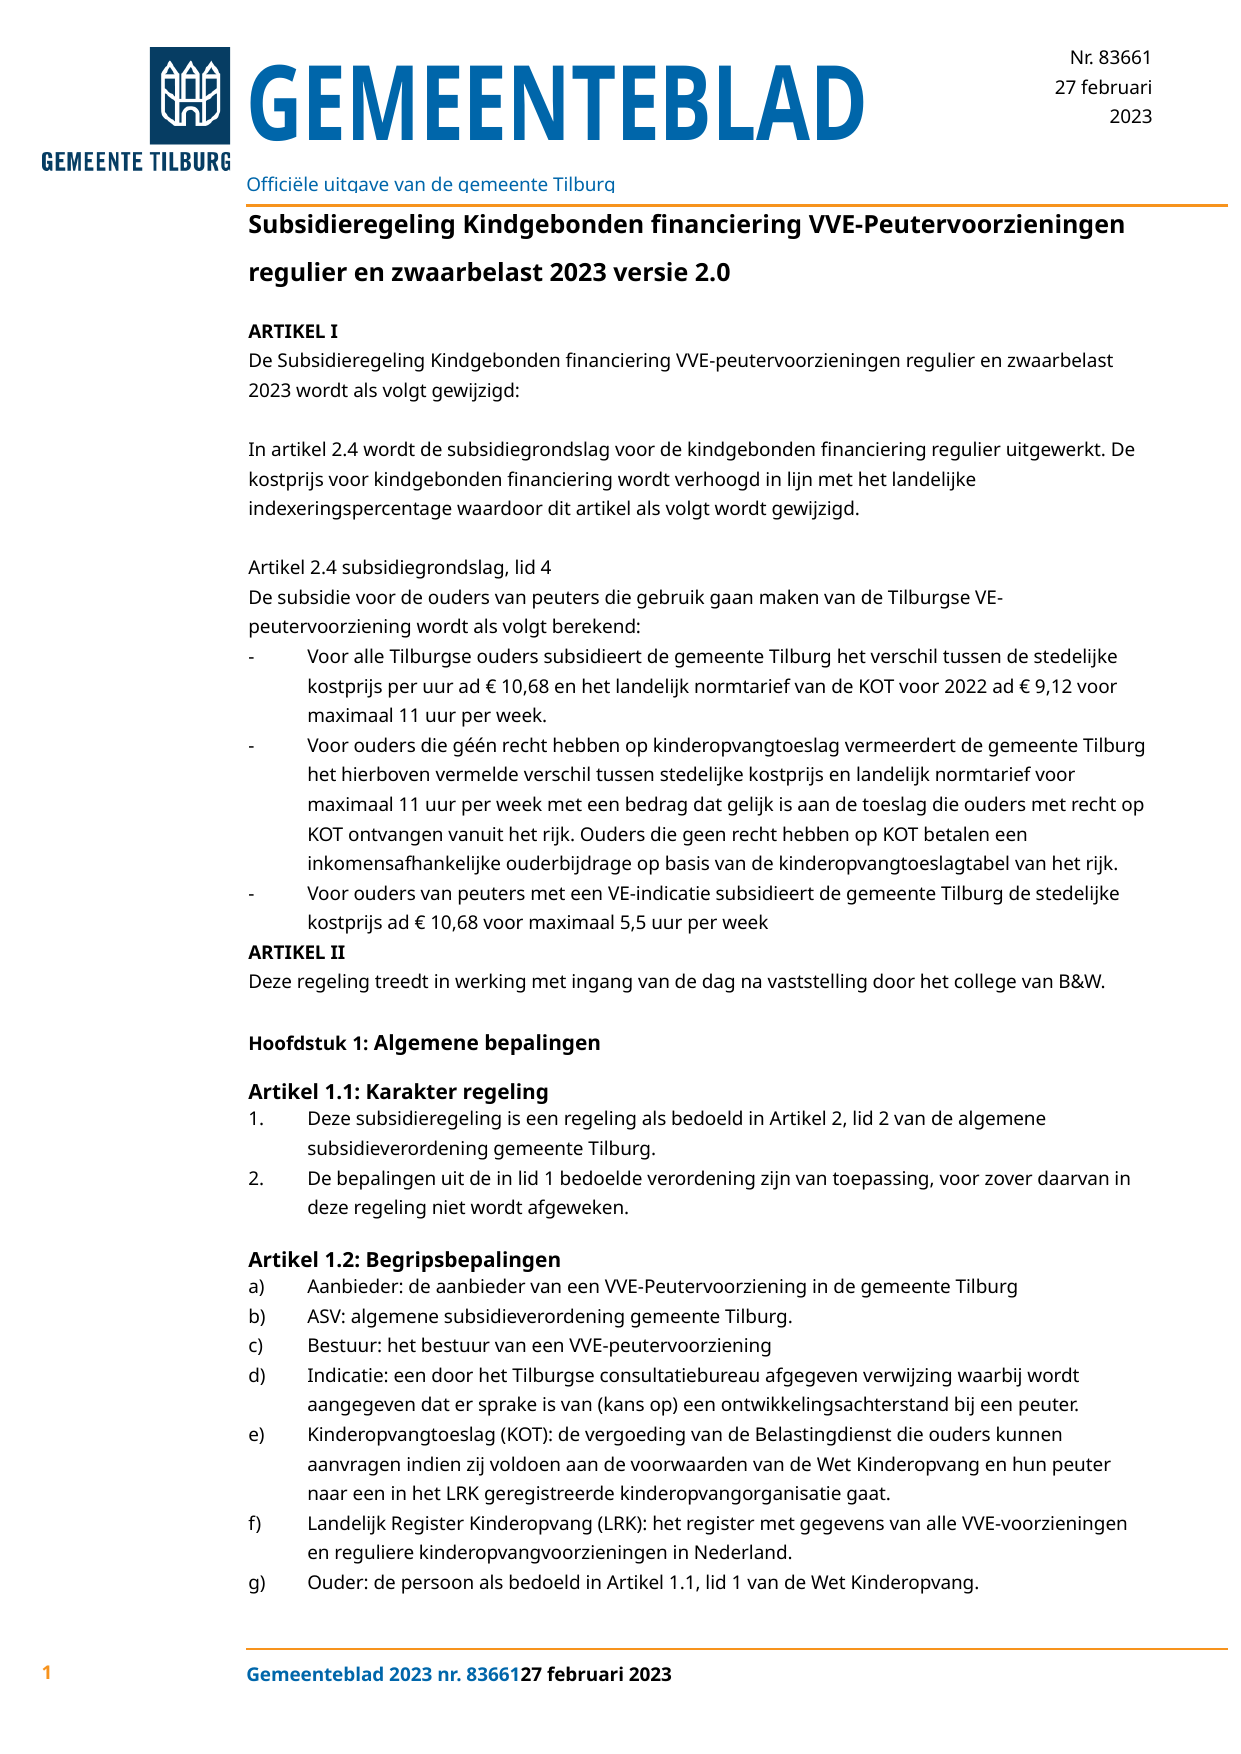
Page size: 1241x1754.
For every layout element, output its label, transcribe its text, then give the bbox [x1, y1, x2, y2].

list De bepalingen uit de in lid 1 bedoelde verordening zijn van toepassing, voor zover daarvan in deze regeling niet wordt afgeweken. [248, 1165, 1152, 1220]
text Artikel 1.2: Begripsbepalingen [248, 1245, 1152, 1273]
list Voor alle Tilburgse ouders subsidieert de gemeente Tilburg het verschil tussen de stedelijke kostprijs per uur ad € 10,68 en het landelijk normtarief van de KOT voor 2022 ad € 9,12 voor maximaal 11 uur per week. [248, 643, 1152, 728]
text In artikel 2.4 wordt de subsidiegrondslag voor de kindgebonden financiering regulier uitgewerkt. De kostprijs voor kindgebonden financiering wordt verhoogd in lijn met het landelijke indexeringspercentage waardoor dit artikel als volgt wordt gewijzigd. [248, 436, 1152, 521]
text Artikel 2.4 subsidiegrondslag, lid 4 [248, 554, 1152, 580]
text De subsidie voor de ouders van peuters die gebruik gaan maken van de Tilburgse VE- peutervoorziening wordt als volgt berekend: [248, 584, 1152, 639]
list Ouder: de persoon als bedoeld in Artikel 1.1, lid 1 van de Wet Kinderopvang. [248, 1569, 1152, 1595]
picture [41, 47, 231, 172]
text Deze regeling treedt in werking met ingang van de dag na vaststelling door het college van B&W. [248, 969, 1152, 994]
text Subsidieregeling Kindgebonden financiering VVE-Peutervoorzieningen regulier en zwaarbelast 2023 versie 2.0 [248, 207, 1152, 288]
text ARTIKEL I [248, 318, 1152, 344]
list Aanbieder: de aanbieder van een VVE-Peutervoorziening in de gemeente Tilburg [248, 1273, 1152, 1299]
text Artikel 1.1: Karakter regeling [248, 1077, 1152, 1106]
list Landelijk Register Kinderopvang (LRK): het register met gegevens van alle VVE-voorzieningen en reguliere kinderopvangvoorzieningen in Nederland. [248, 1510, 1152, 1565]
list Kinderopvangtoeslag (KOT): de vergoeding van de Belastingdienst die ouders kunnen aanvragen indien zij voldoen aan de voorwaarden van de Wet Kinderopvang en hun peuter naar een in het LRK geregistreerde kinderopvangorganisatie gaat. [248, 1421, 1152, 1506]
list Deze subsidieregeling is een regeling als bedoeld in Artikel 2, lid 2 van de algemene subsidieverordening gemeente Tilburg. [248, 1106, 1152, 1161]
list ASV: algemene subsidieverordening gemeente Tilburg. [248, 1303, 1152, 1328]
list Voor ouders die géén recht hebben op kinderopvangtoeslag vermeerdert de gemeente Tilburg het hierboven vermelde verschil tussen stedelijke kostprijs en landelijk normtarief voor maximaal 11 uur per week met een bedrag dat gelijk is aan de toeslag die ouders met recht op KOT ontvangen vanuit het rijk. Ouders die geen recht hebben op KOT betalen een inkomensafhankelijke ouderbijdrage op basis van de kinderopvangtoeslagtabel van het rijk. [248, 732, 1152, 876]
list Indicatie: een door het Tilburgse consultatiebureau afgegeven verwijzing waarbij wordt aangegeven dat er sprake is van (kans op) een ontwikkelingsachterstand bij een peuter. [248, 1362, 1152, 1417]
text Hoofdstuk 1: Algemene bepalingen [248, 1028, 1152, 1056]
text De Subsidieregeling Kindgebonden financiering VVE-peutervoorzieningen regulier en zwaarbelast 2023 wordt als volgt gewijzigd: [248, 347, 1152, 403]
list Bestuur: het bestuur van een VVE-peutervoorziening [248, 1332, 1152, 1358]
text ARTIKEL II [248, 939, 1152, 965]
list Voor ouders van peuters met een VE-indicatie subsidieert de gemeente Tilburg de stedelijke kostprijs ad € 10,68 voor maximaal 5,5 uur per week [248, 880, 1152, 935]
